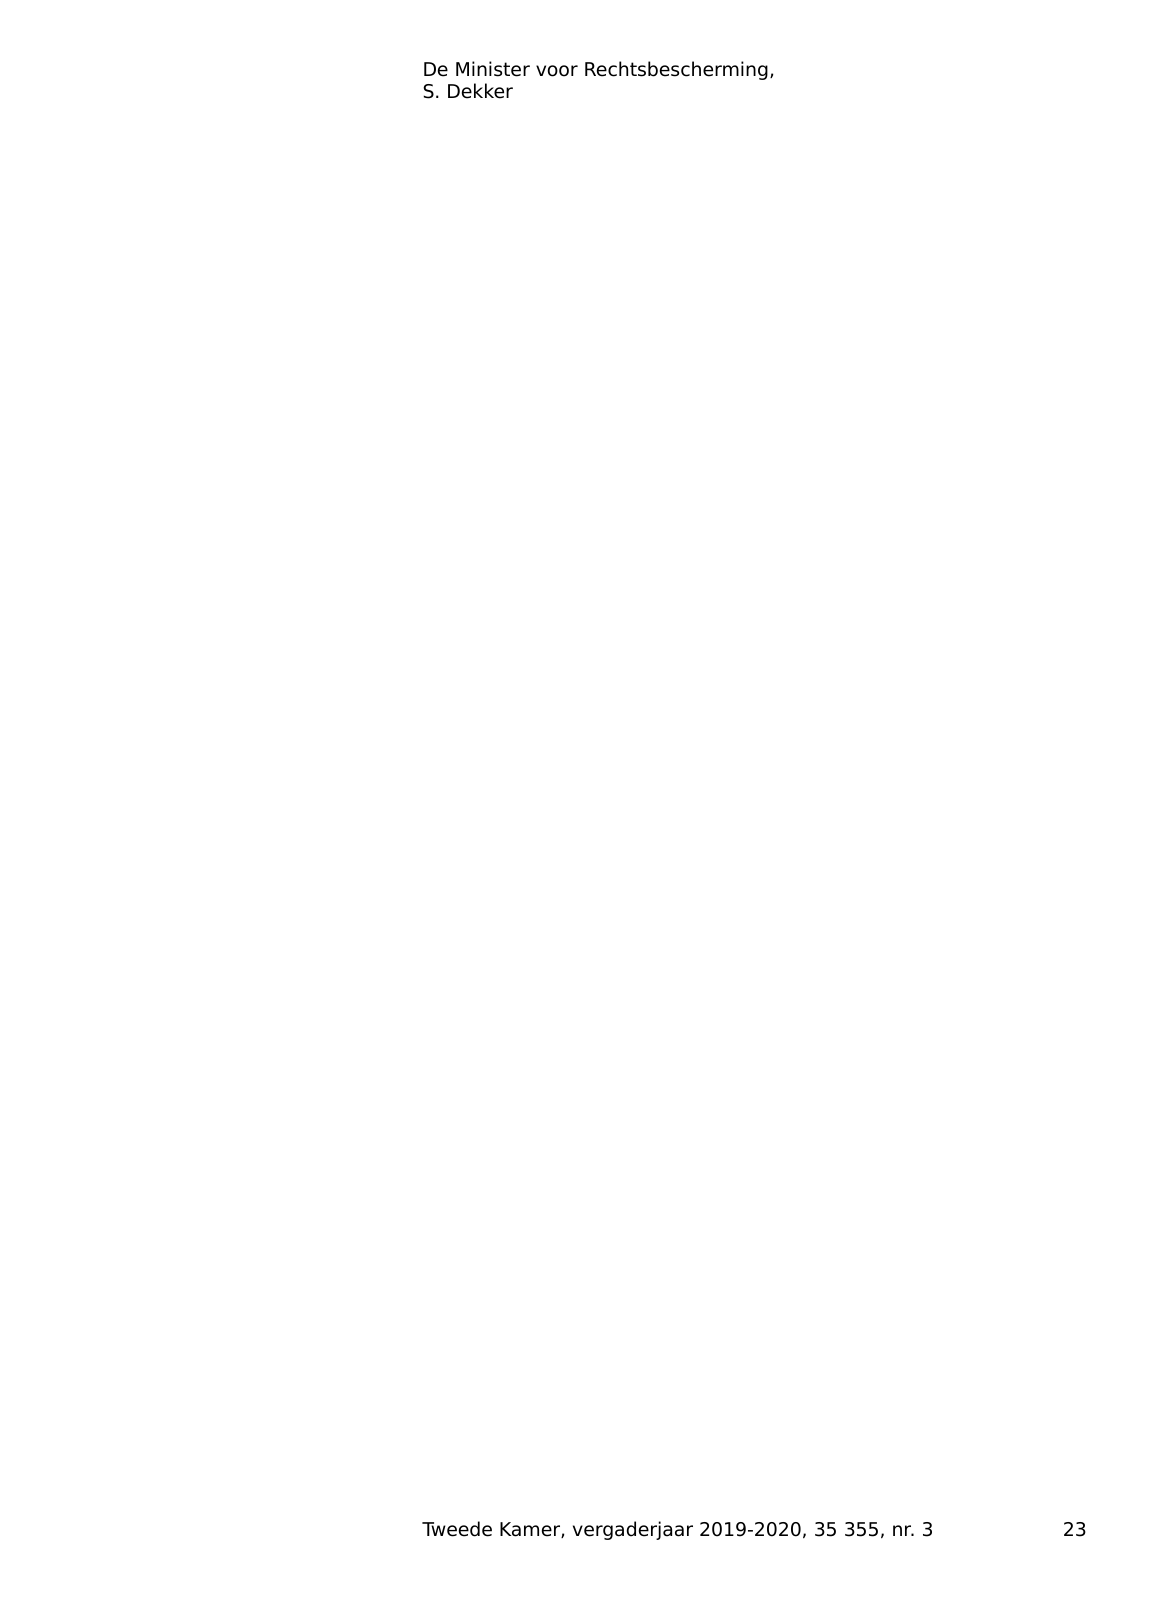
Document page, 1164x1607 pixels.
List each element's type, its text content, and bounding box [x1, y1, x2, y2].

text De Minister voor Rechtsbescherming, S. Dekker [422, 59, 1087, 103]
